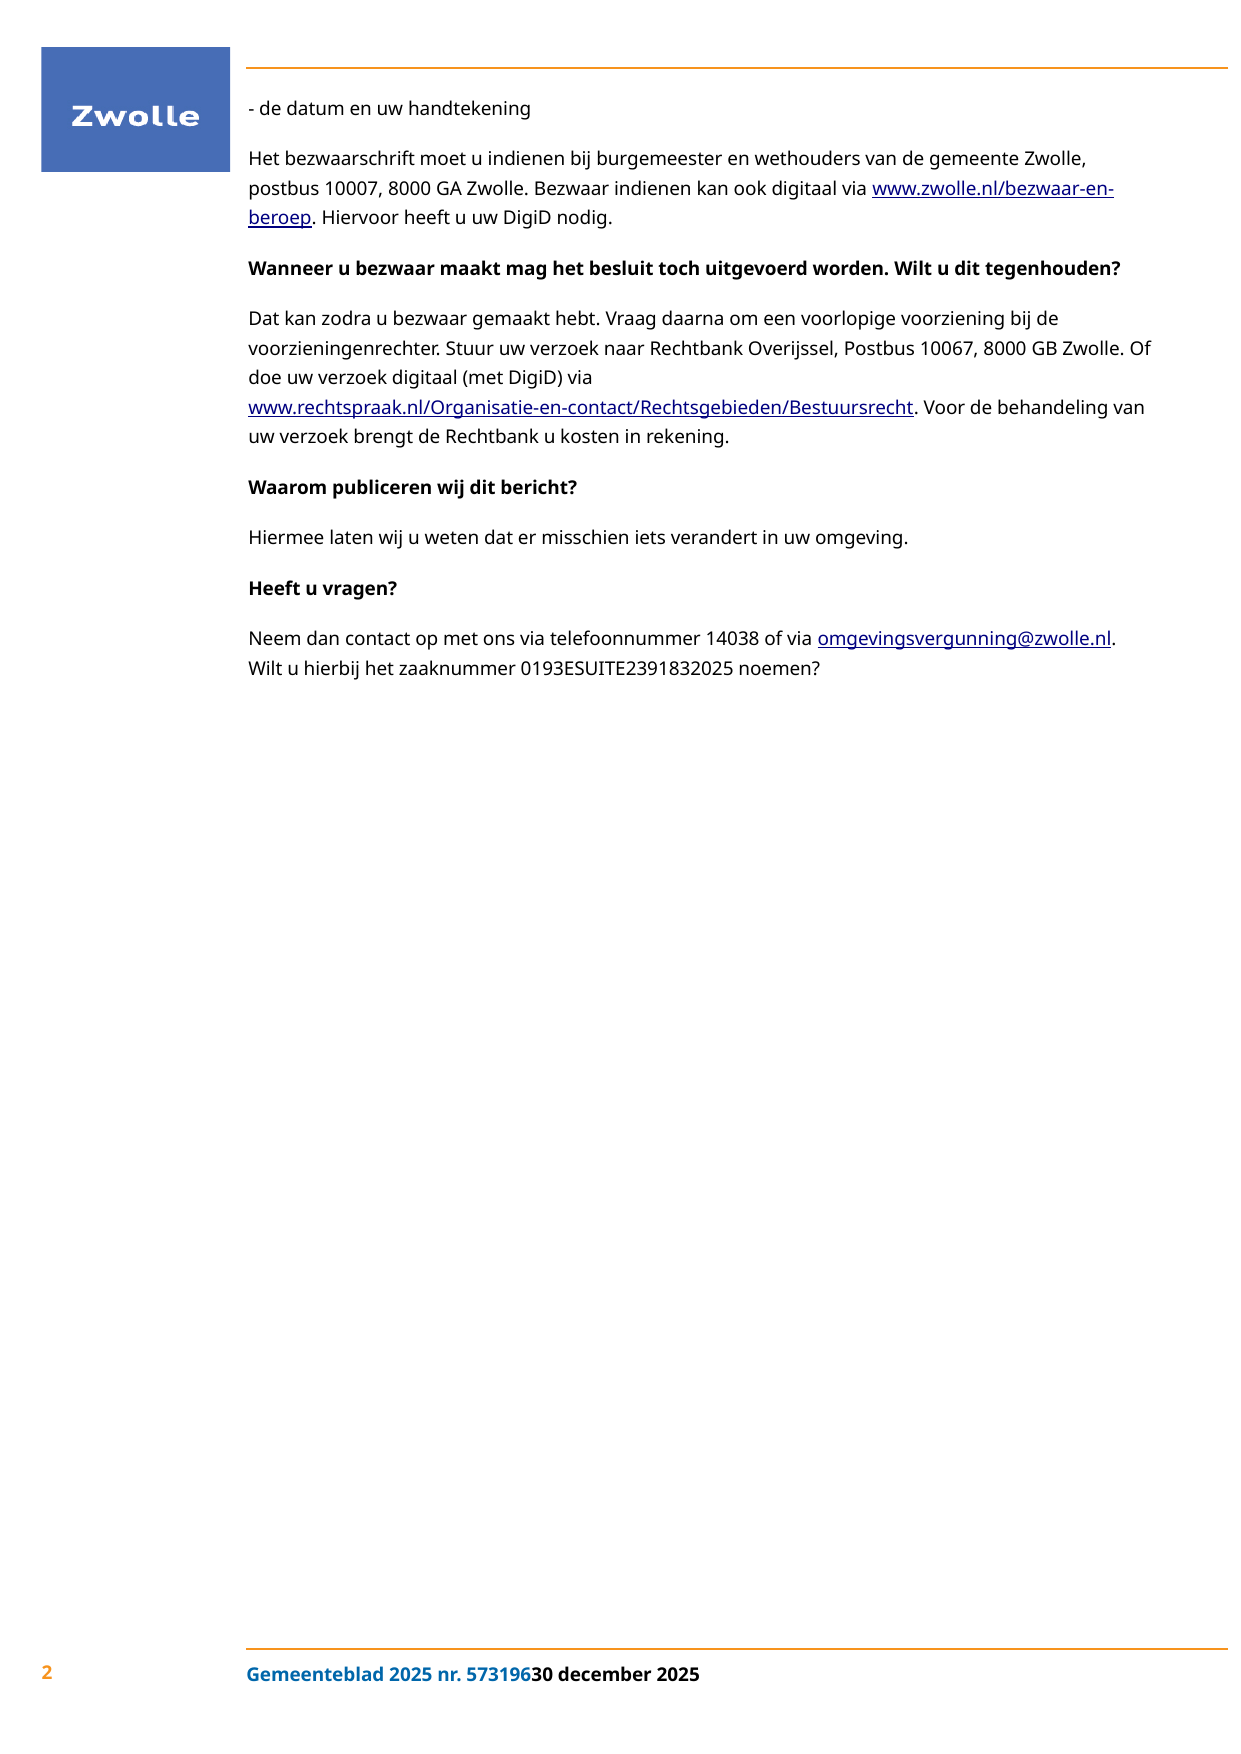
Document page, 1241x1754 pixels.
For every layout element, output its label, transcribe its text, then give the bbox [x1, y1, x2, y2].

text Wanneer u bezwaar maakt mag het besluit toch uitgevoerd worden. Wilt u dit tegenhouden? [248, 255, 1152, 281]
text Waarom publiceren wij dit bericht? [248, 474, 1152, 500]
text Hiermee laten wij u weten dat er misschien iets verandert in uw omgeving. [248, 524, 1152, 550]
text Heeft u vragen? [248, 575, 1152, 601]
picture [41, 47, 231, 172]
text Dat kan zodra u bezwaar gemaakt hebt. Vraag daarna om een voorlopige voorziening bij de voorzieningenrechter. Stuur uw verzoek naar Rechtbank Overijssel, Postbus 10067, 8000 GB Zwolle. Of doe uw verzoek digitaal (met DigiD) via www.rechtspraak.nl/Organisatie-en-contact/Rechtsgebieden/Bestuursrecht. Voor de behandeling van uw verzoek brengt de Rechtbank u kosten in rekening. [248, 305, 1152, 449]
text Het bezwaarschrift moet u indienen bij burgemeester en wethouders van de gemeente Zwolle, postbus 10007, 8000 GA Zwolle. Bezwaar indienen kan ook digitaal via www.zwolle.nl/bezwaar-en-beroep. Hiervoor heeft u uw DigiD nodig. [248, 145, 1152, 230]
text - de datum en uw handtekening [248, 95, 1152, 121]
text Neem dan contact op met ons via telefoonnummer 14038 of via omgevingsvergunning@zwolle.nl. Wilt u hierbij het zaaknummer 0193ESUITE2391832025 noemen? [248, 625, 1152, 681]
